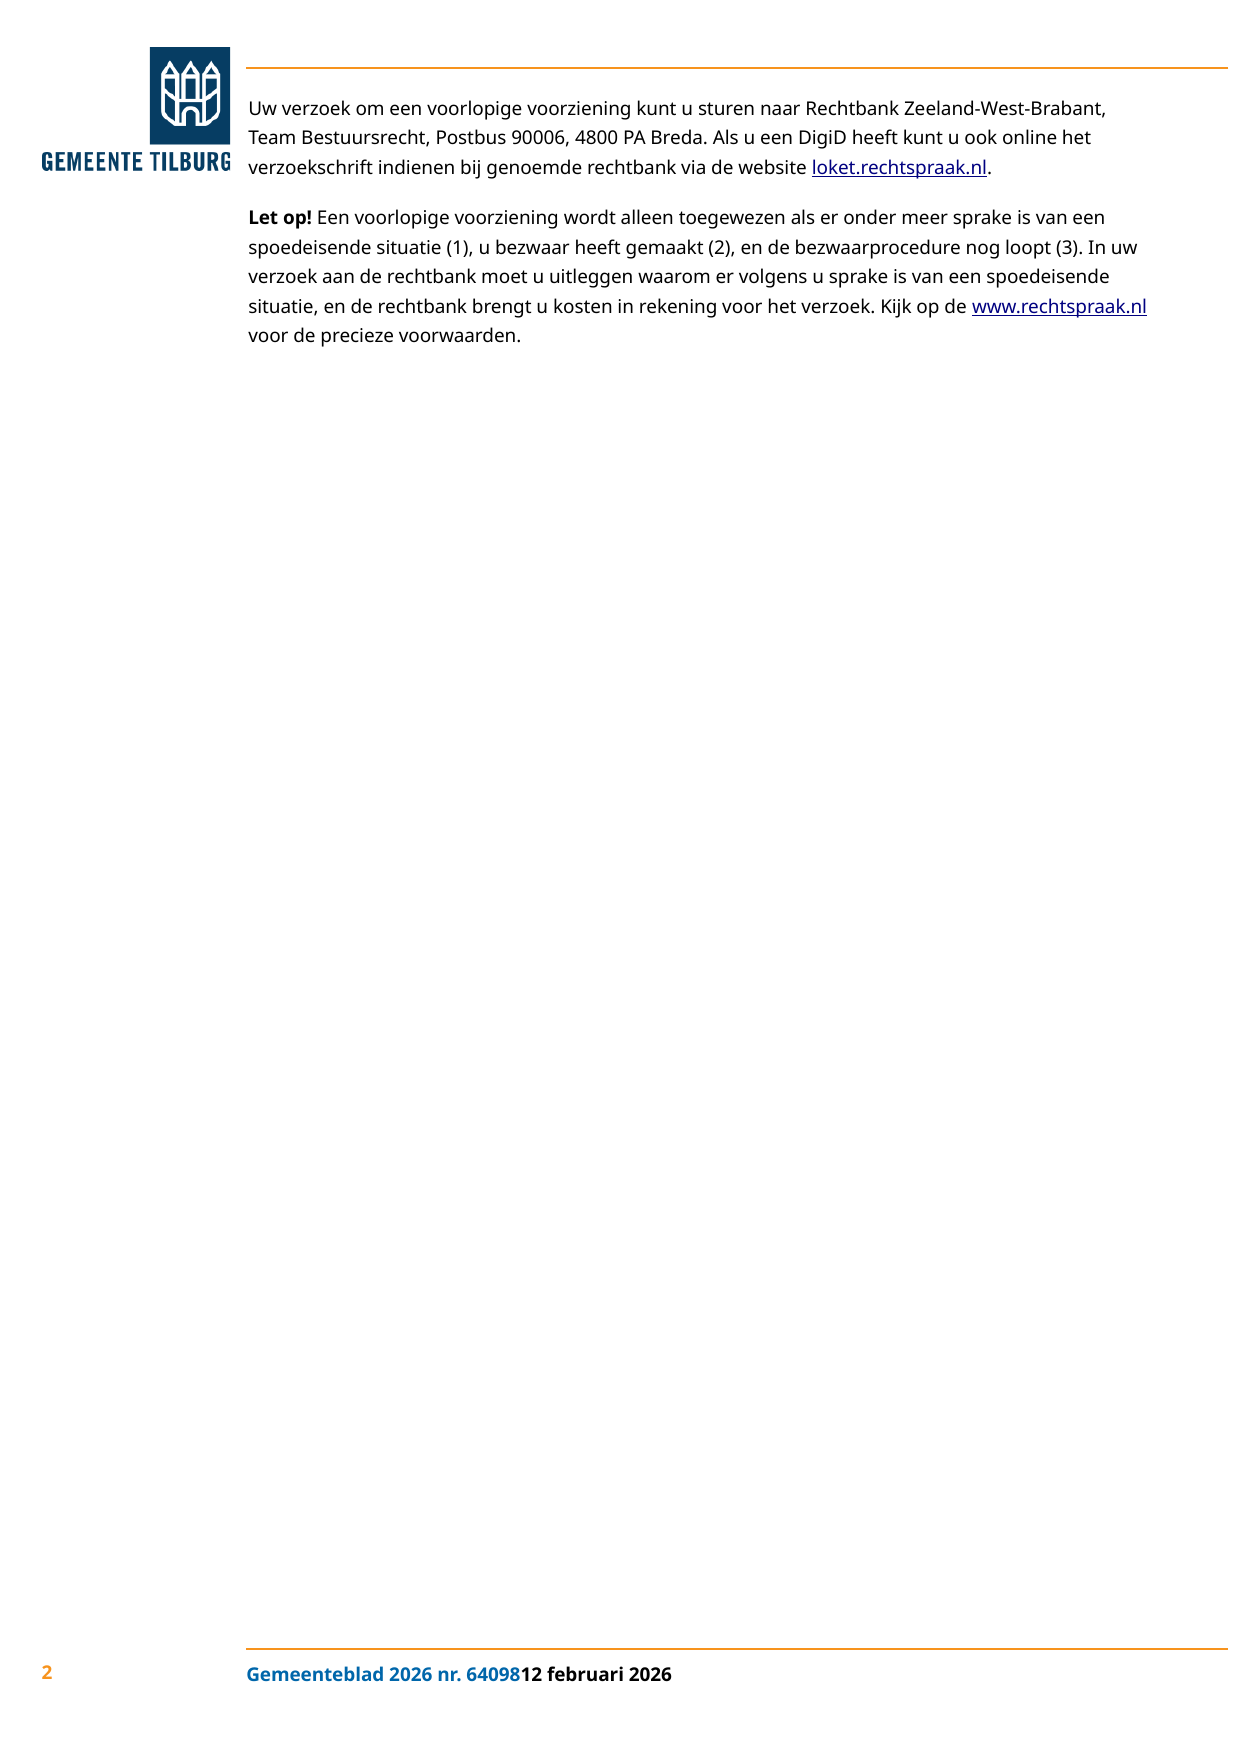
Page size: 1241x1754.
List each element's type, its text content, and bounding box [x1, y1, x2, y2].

text Uw verzoek om een voorlopige voorziening kunt u sturen naar Rechtbank Zeeland-West-Brabant, Team Bestuursrecht, Postbus 90006, 4800 PA Breda. Als u een DigiD heeft kunt u ook online het verzoekschrift indienen bij genoemde rechtbank via de website loket.rechtspraak.nl. [248, 95, 1152, 180]
text Let op! Een voorlopige voorziening wordt alleen toegewezen als er onder meer sprake is van een spoedeisende situatie (1), u bezwaar heeft gemaakt (2), en de bezwaarprocedure nog loopt (3). In uw verzoek aan de rechtbank moet u uitleggen waarom er volgens u sprake is van een spoedeisende situatie, en de rechtbank brengt u kosten in rekening voor het verzoek. Kijk op de www.rechtspraak.nl voor de precieze voorwaarden. [248, 204, 1152, 348]
picture [41, 47, 231, 172]
